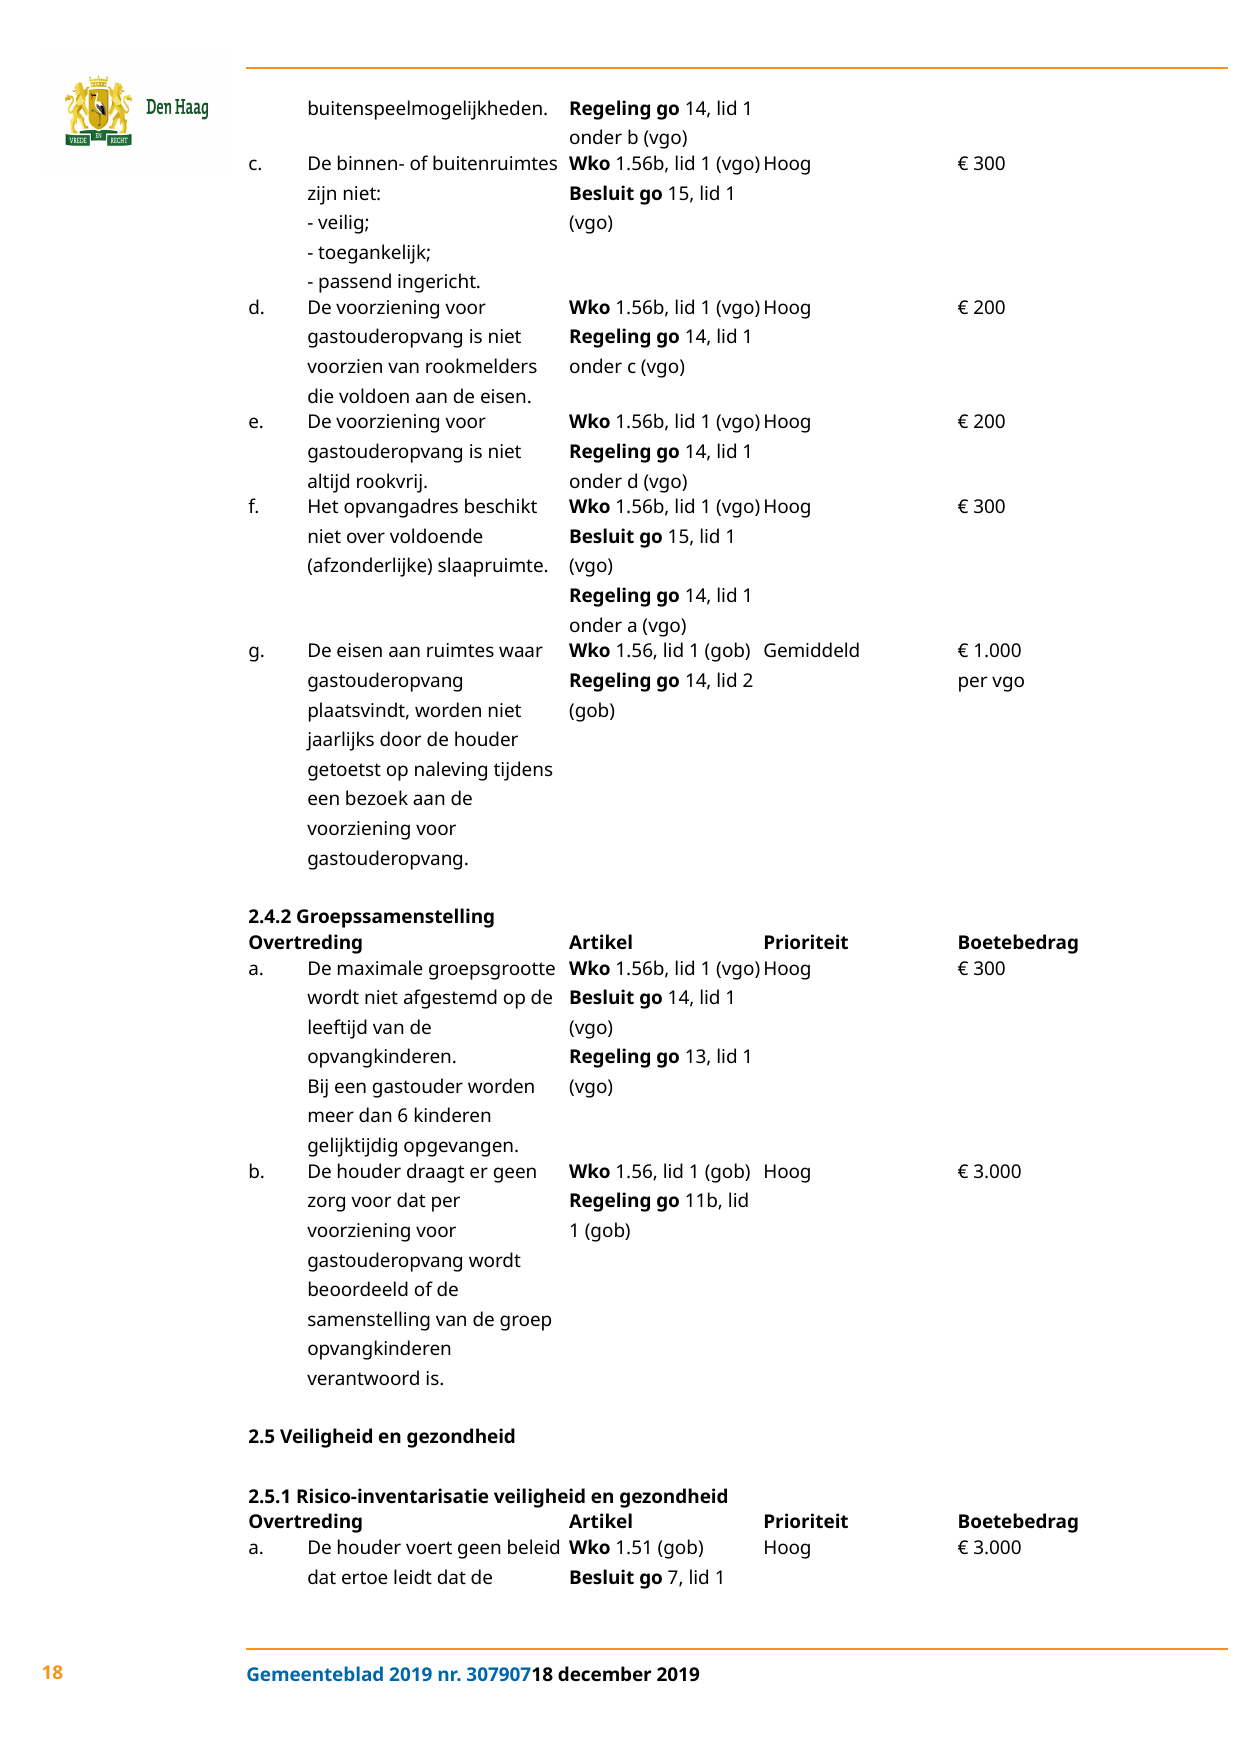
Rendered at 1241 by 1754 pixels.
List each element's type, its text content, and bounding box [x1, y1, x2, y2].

table_header 2.5.1 Risico-inventarisatie veiligheid en gezondheid [248, 1483, 1152, 1509]
table_cell Hoog [763, 294, 957, 409]
table_cell Wko 1.56, lid 1 (gob) Regeling go 14, lid 2 (gob) [569, 638, 763, 870]
table_cell Hoog [763, 1158, 957, 1391]
table_cell Overtreding [248, 1509, 569, 1534]
table_cell € 200 [958, 409, 1152, 493]
table_cell Gemiddeld [763, 638, 957, 870]
table_cell Wko 1.56b, lid 1 (vgo) Besluit go 15, lid 1 (vgo) Regeling go 14, lid 1 onder a (vgo) [569, 494, 763, 638]
table_cell Wko 1.56b, lid 1 (vgo) Besluit go 14, lid 1 (vgo) Regeling go 13, lid 1 (vgo) [569, 955, 763, 1158]
picture [41, 47, 231, 172]
table_cell De maximale groepsgrootte wordt niet afgestemd op de leeftijd van de opvangkinderen. Bij een gastouder worden meer dan 6 kinderen gelijktijdig opgevangen. [248, 955, 569, 1158]
table_header Regeling go 14, lid 1 onder b (vgo) [569, 95, 763, 150]
table_cell Prioriteit [763, 1509, 957, 1534]
table_cell € 1.000 per vgo [958, 638, 1152, 870]
table_cell Wko 1.56b, lid 1 (vgo) Besluit go 15, lid 1 (vgo) [569, 150, 763, 294]
table_cell Overtreding [248, 929, 569, 955]
table_cell Prioriteit [763, 929, 957, 955]
table_cell Het opvangadres beschikt niet over voldoende (afzonderlijke) slaapruimte. [248, 494, 569, 638]
text 2.5 Veiligheid en gezondheid [248, 1424, 1152, 1449]
table_cell Hoog [763, 409, 957, 493]
table_cell De voorziening voor gastouderopvang is niet altijd rookvrij. [248, 409, 569, 493]
table_cell De eisen aan ruimtes waar gastouderopvang plaatsvindt, worden niet jaarlijks door de houder getoetst op naleving tijdens een bezoek aan de voorziening voor gastouderopvang. [248, 638, 569, 870]
table_cell De houder voert geen beleid dat ertoe leidt dat de [248, 1534, 569, 1590]
table_cell De voorziening voor gastouderopvang is niet voorzien van rookmelders die voldoen aan de eisen. [248, 294, 569, 409]
table_cell € 300 [958, 494, 1152, 638]
table_cell Hoog [763, 494, 957, 638]
table_cell De binnen- of buitenruimtes zijn niet: - veilig; - toegankelijk; - passend ingericht. [248, 150, 569, 294]
table_cell Wko 1.56, lid 1 (gob) Regeling go 11b, lid 1 (gob) [569, 1158, 763, 1391]
table_header [763, 95, 957, 150]
table_header buitenspeelmogelijkheden. [248, 95, 569, 150]
table_cell Artikel [569, 929, 763, 955]
table_cell Wko 1.51 (gob) Besluit go 7, lid 1 [569, 1534, 763, 1590]
table_cell Hoog [763, 955, 957, 1158]
table_cell € 200 [958, 294, 1152, 409]
table_cell Hoog [763, 1534, 957, 1590]
table_cell Boetebedrag [958, 1509, 1152, 1534]
table_cell € 3.000 [958, 1534, 1152, 1590]
table_cell € 300 [958, 955, 1152, 1158]
table_cell Wko 1.56b, lid 1 (vgo) Regeling go 14, lid 1 onder d (vgo) [569, 409, 763, 493]
table_cell Hoog [763, 150, 957, 294]
table_cell Boetebedrag [958, 929, 1152, 955]
table_header 2.4.2 Groepssamenstelling [248, 903, 1152, 929]
table_cell Wko 1.56b, lid 1 (vgo) Regeling go 14, lid 1 onder c (vgo) [569, 294, 763, 409]
table_cell Artikel [569, 1509, 763, 1534]
table_cell De houder draagt er geen zorg voor dat per voorziening voor gastouderopvang wordt beoordeeld of de samenstelling van de groep opvangkinderen verantwoord is. [248, 1158, 569, 1391]
table_cell € 300 [958, 150, 1152, 294]
table_header [958, 95, 1152, 150]
table_cell € 3.000 [958, 1158, 1152, 1391]
